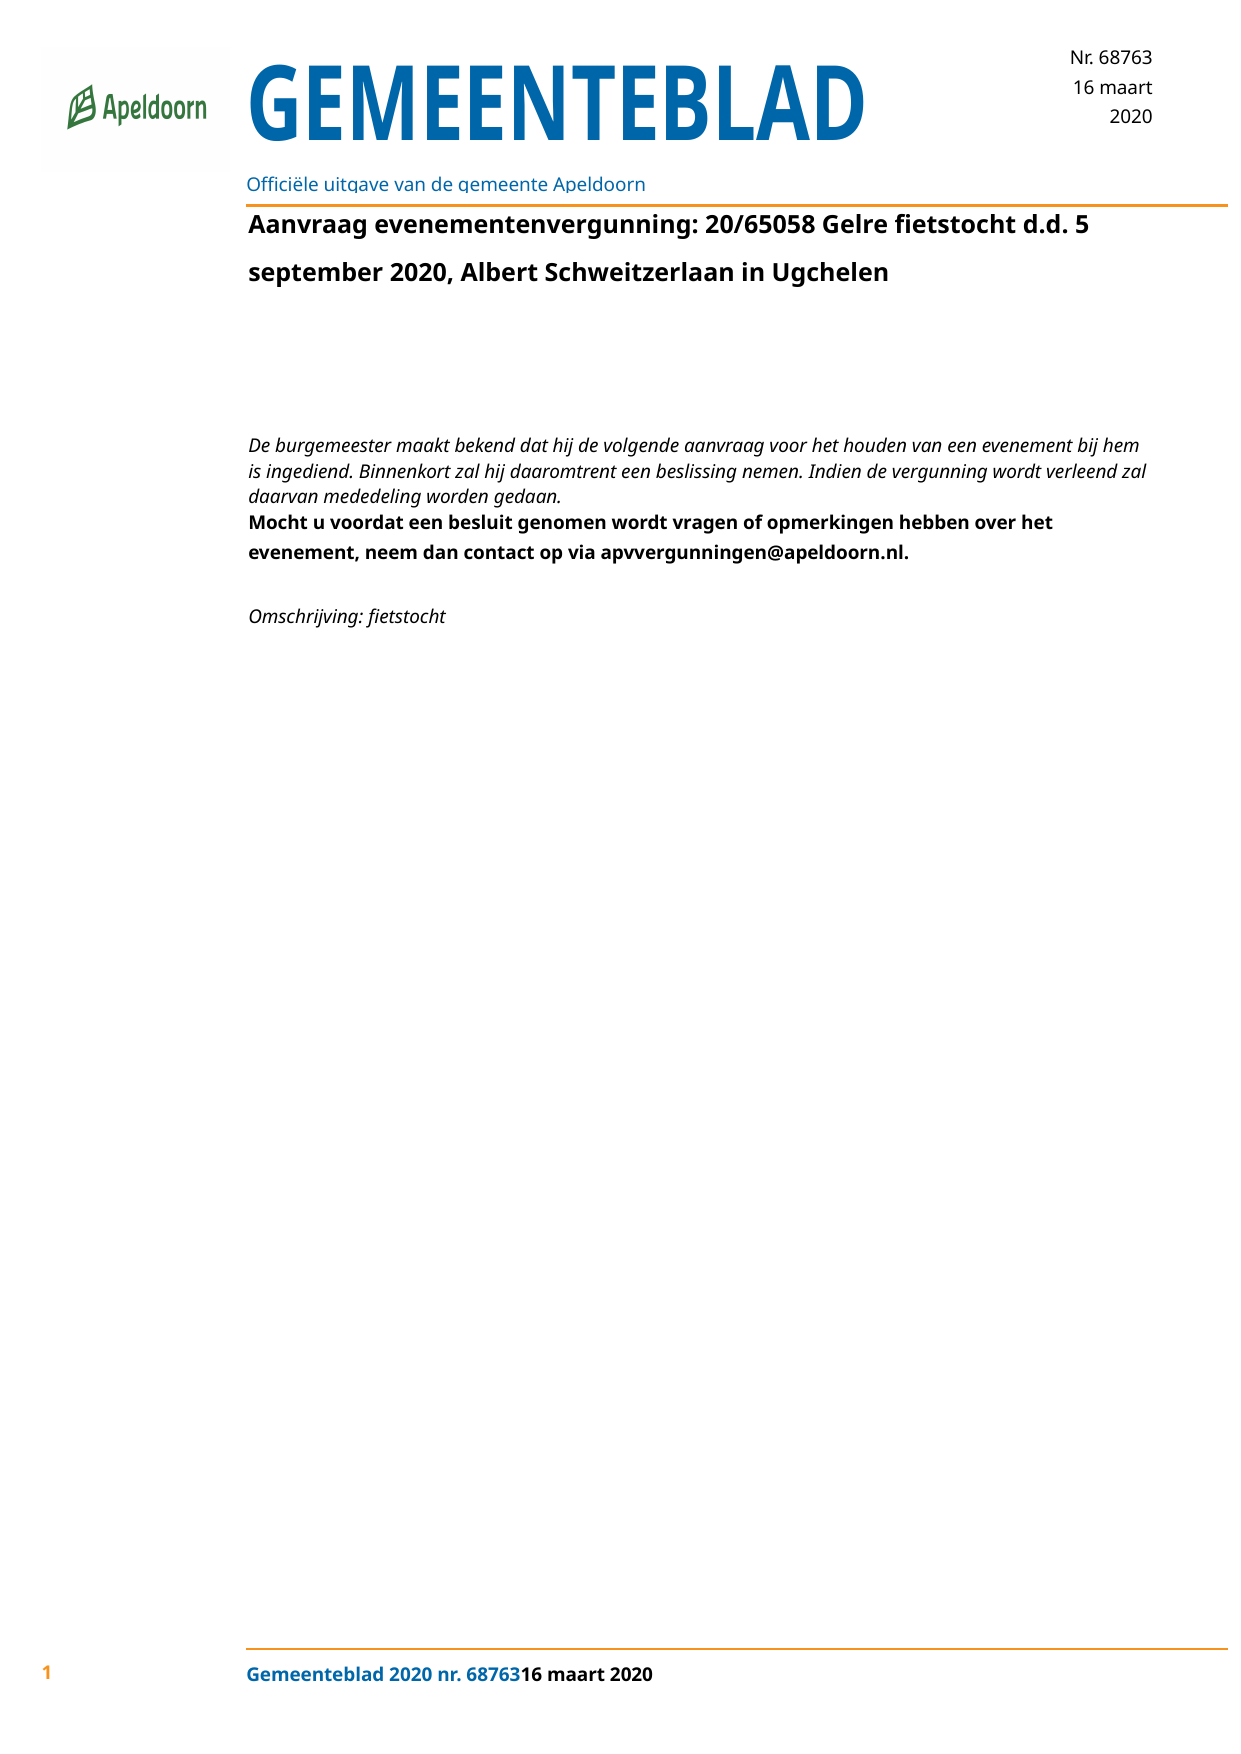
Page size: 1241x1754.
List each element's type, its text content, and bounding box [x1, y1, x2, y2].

picture [41, 47, 231, 172]
text De burgemeester maakt bekend dat hij de volgende aanvraag voor het houden van een evenement bij hem is ingediend. Binnenkort zal hij daaromtrent een beslissing nemen. Indien de vergunning wordt verleend zal daarvan mededeling worden gedaan. [248, 432, 1152, 509]
text Omschrijving: fietstocht [248, 603, 1152, 629]
text Mocht u voordat een besluit genomen wordt vragen of opmerkingen hebben over het evenement, neem dan contact op via apvvergunningen@apeldoorn.nl. [248, 509, 1152, 565]
text Aanvraag evenementenvergunning: 20/65058 Gelre fietstocht d.d. 5 september 2020, Albert Schweitzerlaan in Ugchelen [248, 207, 1152, 288]
